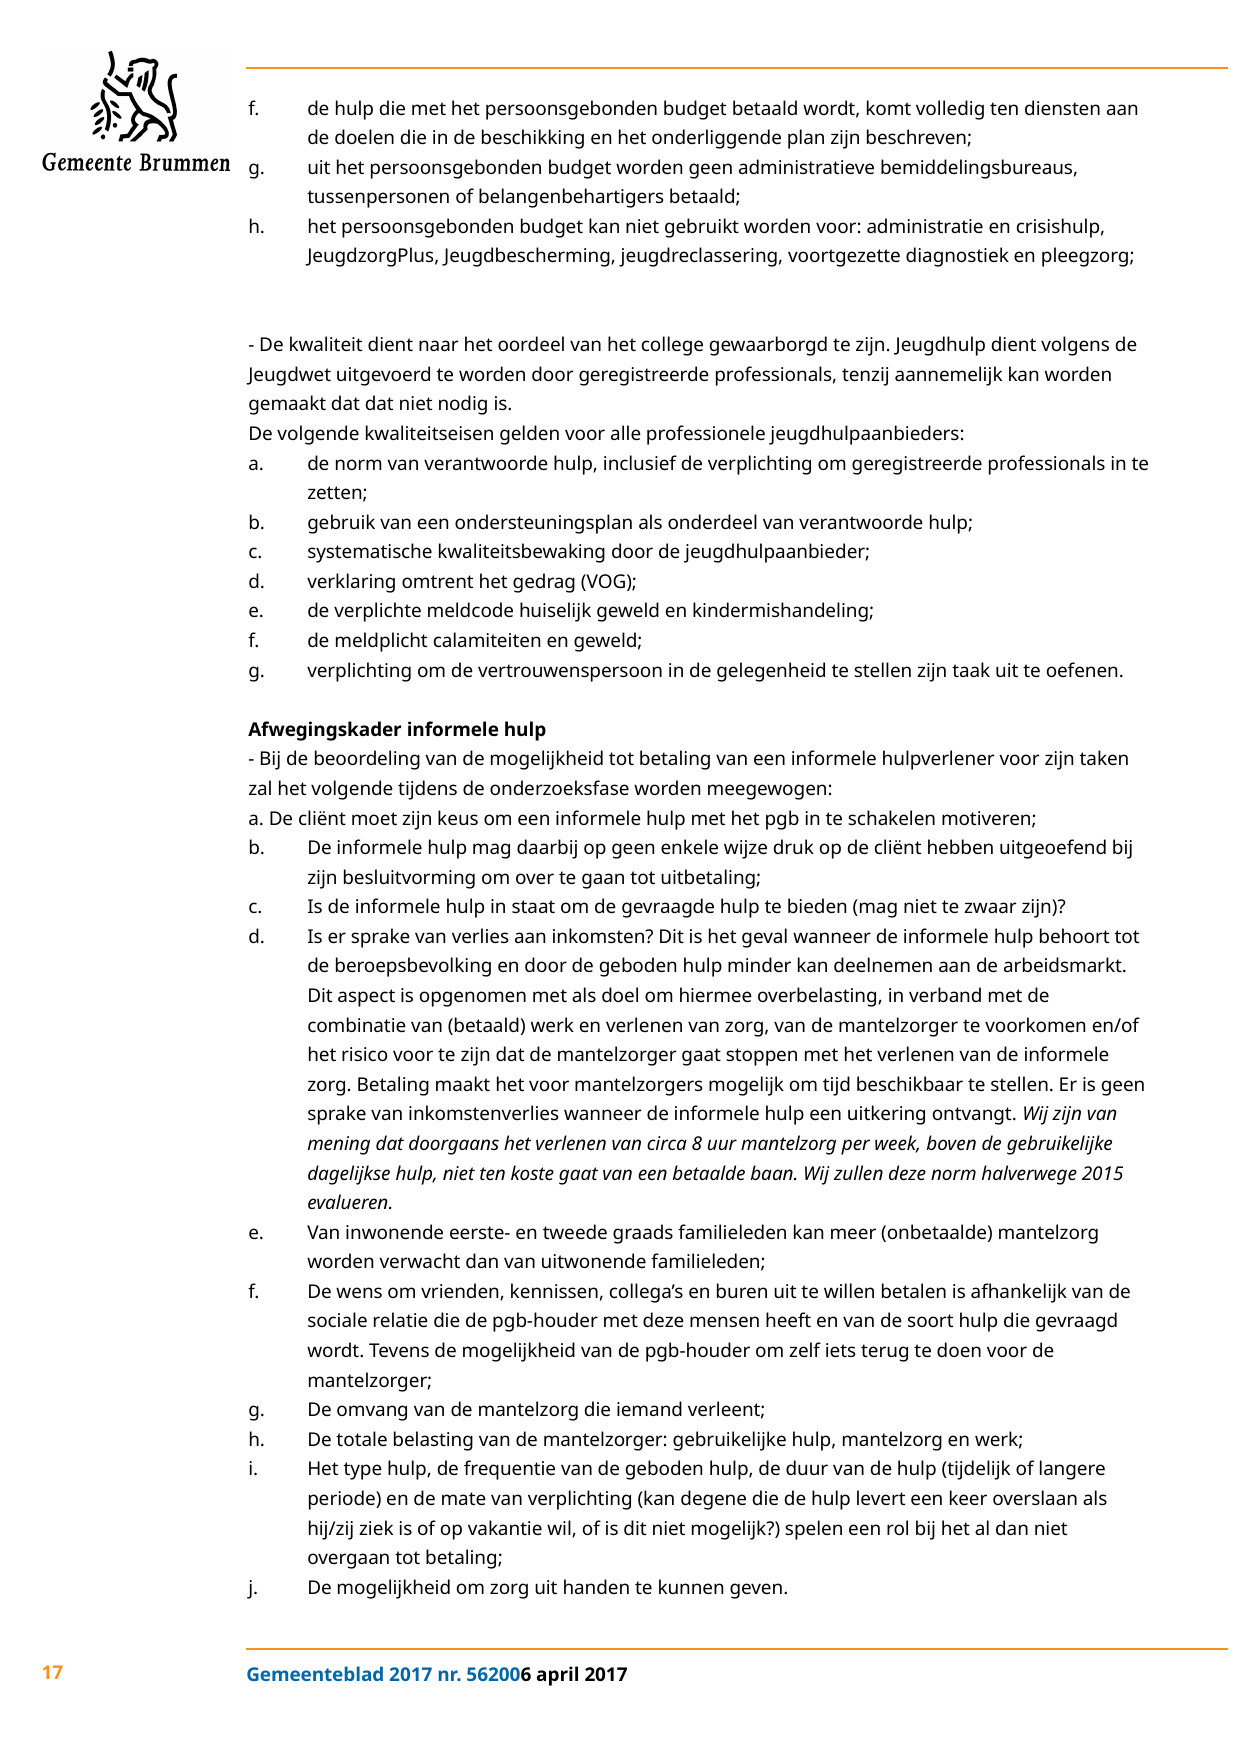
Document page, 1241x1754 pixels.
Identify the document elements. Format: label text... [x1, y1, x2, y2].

list verplichting om de vertrouwenspersoon in de gelegenheid te stellen zijn taak uit te oefenen. [248, 657, 1152, 683]
list De omvang van de mantelzorg die iemand verleent; [248, 1396, 1152, 1422]
list het persoonsgebonden budget kan niet gebruikt worden voor: administratie en crisishulp, JeugdzorgPlus, Jeugdbescherming, jeugdreclassering, voortgezette diagnostiek en pleegzorg; [248, 213, 1152, 268]
text Afwegingskader informele hulp [248, 716, 1152, 742]
list Het type hulp, de frequentie van de geboden hulp, de duur van de hulp (tijdelijk of langere periode) en de mate van verplichting (kan degene die de hulp levert een keer overslaan als hij/zij ziek is of op vakantie wil, of is dit niet mogelijk?) spelen een rol bij het al dan niet overgaan tot betaling; [248, 1456, 1152, 1570]
list gebruik van een ondersteuningsplan als onderdeel van verantwoorde hulp; [248, 509, 1152, 535]
text De volgende kwaliteitseisen gelden voor alle professionele jeugdhulpaanbieders: [248, 420, 1152, 446]
list De wens om vrienden, kennissen, collega’s en buren uit te willen betalen is afhankelijk van de sociale relatie die de pgb-houder met deze mensen heeft en van de soort hulp die gevraagd wordt. Tevens de mogelijkheid van de pgb-houder om zelf iets terug te doen voor de mantelzorger; [248, 1278, 1152, 1393]
list De informele hulp mag daarbij op geen enkele wijze druk op de cliënt hebben uitgeoefend bij zijn besluitvorming om over te gaan tot uitbetaling; [248, 834, 1152, 890]
list De mogelijkheid om zorg uit handen te kunnen geven. [248, 1574, 1152, 1600]
list Is er sprake van verlies aan inkomsten? Dit is het geval wanneer de informele hulp behoort tot de beroepsbevolking en door de geboden hulp minder kan deelnemen aan de arbeidsmarkt. Dit aspect is opgenomen met als doel om hiermee overbelasting, in verband met de combinatie van (betaald) werk en verlenen van zorg, van de mantelzorger te voorkomen en/of het risico voor te zijn dat de mantelzorger gaat stoppen met het verlenen van de informele zorg. Betaling maakt het voor mantelzorgers mogelijk om tijd beschikbaar te stellen. Er is geen sprake van inkomstenverlies wanneer de informele hulp een uitkering ontvangt. Wij zijn van mening dat doorgaans het verlenen van circa 8 uur mantelzorg per week, boven de gebruikelijke dagelijkse hulp, niet ten koste gaat van een betaalde baan. Wij zullen deze norm halverwege 2015 evalueren. [248, 923, 1152, 1215]
text - Bij de beoordeling van de mogelijkheid tot betaling van een informele hulpverlener voor zijn taken zal het volgende tijdens de onderzoeksfase worden meegewogen: [248, 746, 1152, 801]
list verklaring omtrent het gedrag (VOG); [248, 568, 1152, 594]
text - De kwaliteit dient naar het oordeel van het college gewaarborgd te zijn. Jeugdhulp dient volgens de Jeugdwet uitgevoerd te worden door geregistreerde professionals, tenzij aannemelijk kan worden gemaakt dat dat niet nodig is. [248, 331, 1152, 416]
list Is de informele hulp in staat om de gevraagde hulp te bieden (mag niet te zwaar zijn)? [248, 893, 1152, 919]
list de meldplicht calamiteiten en geweld; [248, 627, 1152, 653]
list uit het persoonsgebonden budget worden geen administratieve bemiddelingsbureaus, tussenpersonen of belangenbehartigers betaald; [248, 154, 1152, 209]
list de verplichte meldcode huiselijk geweld en kindermishandeling; [248, 598, 1152, 623]
list Van inwonende eerste- en tweede graads familieleden kan meer (onbetaalde) mantelzorg worden verwacht dan van uitwonende familieleden; [248, 1219, 1152, 1274]
text a. De cliënt moet zijn keus om een informele hulp met het pgb in te schakelen motiveren; [248, 805, 1152, 831]
list De totale belasting van de mantelzorger: gebruikelijke hulp, mantelzorg en werk; [248, 1426, 1152, 1452]
list systematische kwaliteitsbewaking door de jeugdhulpaanbieder; [248, 538, 1152, 564]
picture [41, 47, 231, 172]
list de hulp die met het persoonsgebonden budget betaald wordt, komt volledig ten diensten aan de doelen die in de beschikking en het onderliggende plan zijn beschreven; [248, 95, 1152, 150]
list de norm van verantwoorde hulp, inclusief de verplichting om geregistreerde professionals in te zetten; [248, 450, 1152, 505]
